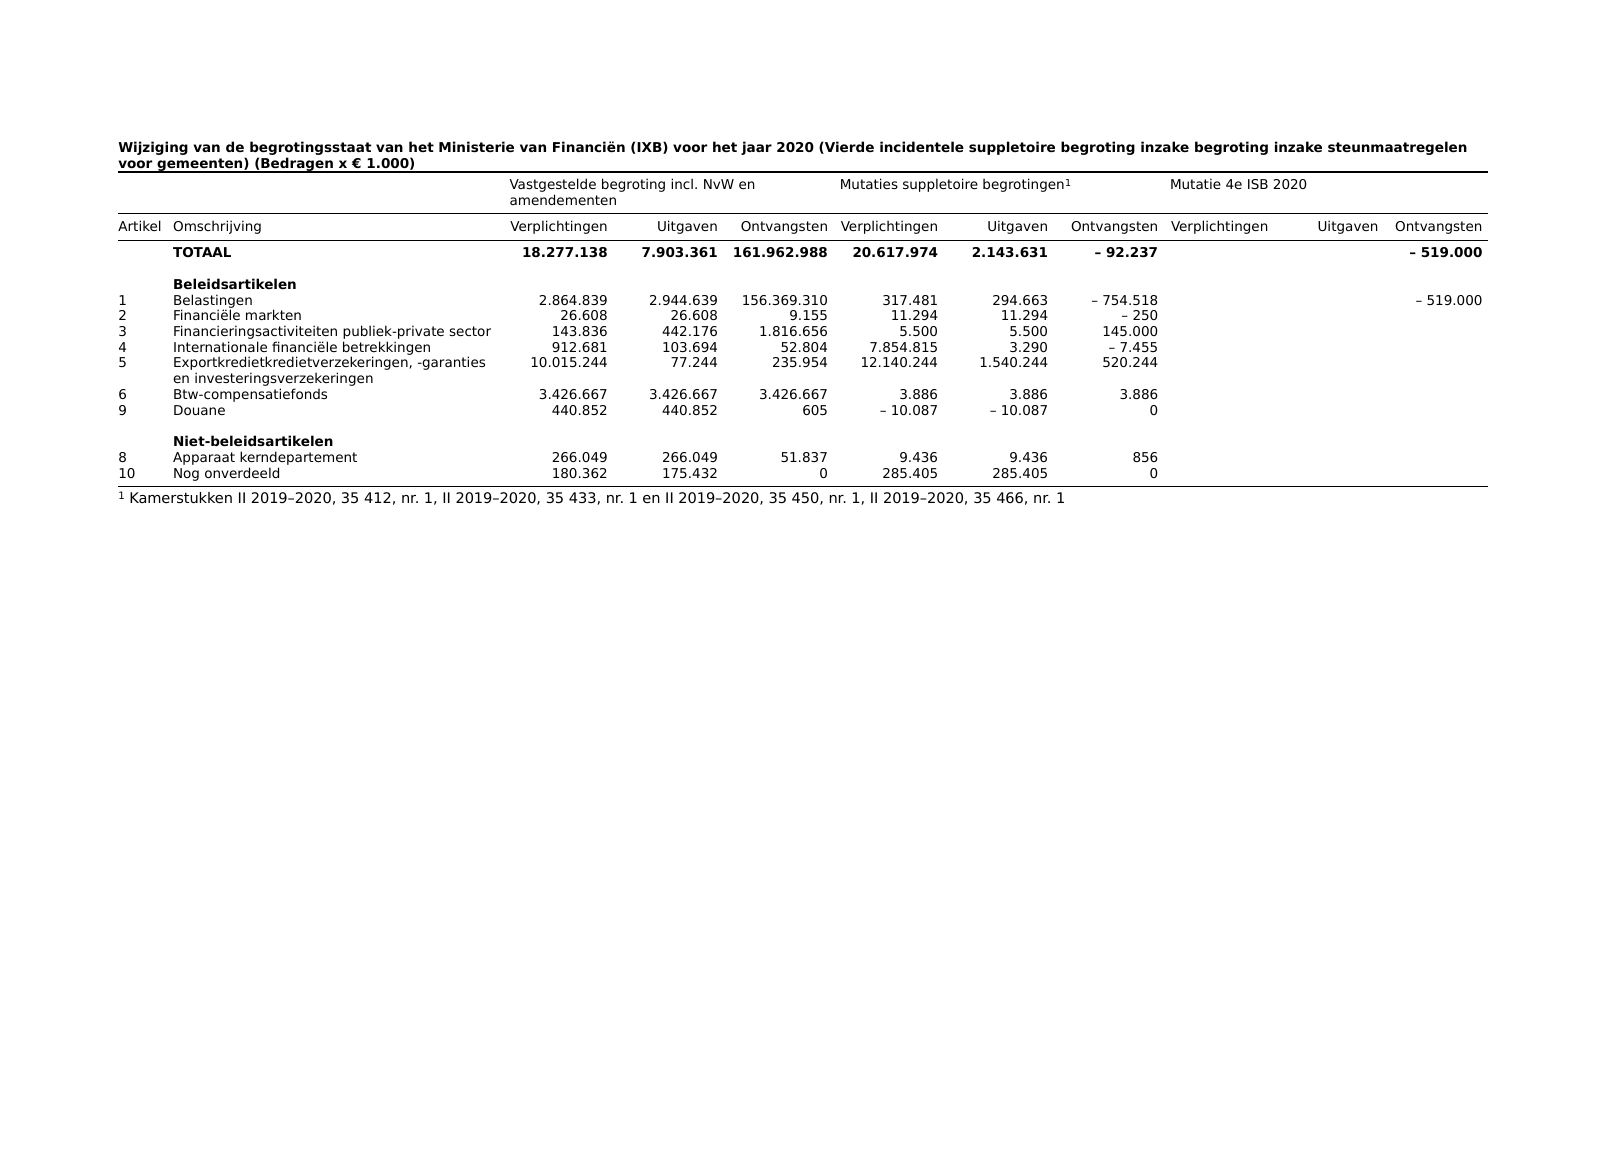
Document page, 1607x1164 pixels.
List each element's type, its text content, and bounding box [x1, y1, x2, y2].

table_cell [1384, 340, 1488, 355]
table_cell 143.836 [503, 324, 613, 339]
table_cell [614, 418, 723, 434]
table_cell [724, 418, 834, 434]
table_cell 10 [118, 465, 167, 486]
table_cell [1164, 355, 1274, 387]
table_cell 2.864.839 [503, 293, 613, 308]
table_cell 2.944.639 [614, 293, 723, 308]
table_cell 3 [118, 324, 167, 339]
table_cell 11.294 [834, 308, 944, 324]
table_cell 161.962.988 [724, 241, 834, 261]
table_cell [724, 434, 834, 450]
table_cell 5.500 [834, 324, 944, 339]
table_cell 3.290 [944, 340, 1054, 355]
table_cell 520.244 [1054, 355, 1164, 387]
table_cell – 519.000 [1384, 293, 1488, 308]
table_cell – 250 [1054, 308, 1164, 324]
table_cell [1384, 403, 1488, 418]
table_cell [1274, 418, 1384, 434]
table_cell Verplichtingen [1164, 214, 1274, 239]
table_cell 51.837 [724, 450, 834, 465]
table_cell Belastingen [167, 293, 503, 308]
table_cell 3.426.667 [503, 387, 613, 402]
table_cell – 7.455 [1054, 340, 1164, 355]
table_cell 442.176 [614, 324, 723, 339]
table_cell 440.852 [503, 403, 613, 418]
table_cell [1384, 308, 1488, 324]
table_cell [1164, 434, 1274, 450]
table_cell 285.405 [944, 465, 1054, 486]
table_cell 20.617.974 [834, 241, 944, 261]
table_cell [1384, 277, 1488, 292]
table_cell [1054, 434, 1164, 450]
table_cell 1 Kamerstukken II 2019–2020, 35 412, nr. 1, II 2019–2020, 35 433, nr. 1 en II 2019–2020, 35 450, nr. 1, II 2019–2020, 35 466, nr. 1 [118, 487, 1488, 507]
table_cell – 10.087 [834, 403, 944, 418]
table_cell 12.140.244 [834, 355, 944, 387]
table_cell [118, 434, 167, 450]
table_cell [1384, 450, 1488, 465]
table_cell [1164, 403, 1274, 418]
table_cell Internationale financiële betrekkingen [167, 340, 503, 355]
table_cell [1274, 261, 1384, 277]
table_cell Nog onverdeeld [167, 465, 503, 486]
table_cell [1274, 241, 1384, 261]
table_cell 317.481 [834, 293, 944, 308]
table_cell [1164, 418, 1274, 434]
table_cell – 10.087 [944, 403, 1054, 418]
table_cell [1274, 434, 1384, 450]
table_cell – 519.000 [1384, 241, 1488, 261]
table_cell 912.681 [503, 340, 613, 355]
table_cell 605 [724, 403, 834, 418]
table_cell [503, 434, 613, 450]
table_cell [724, 261, 834, 277]
table_cell [1164, 324, 1274, 339]
table_cell 180.362 [503, 465, 613, 486]
table_cell Douane [167, 403, 503, 418]
table_cell Uitgaven [614, 214, 723, 239]
table_cell 1.540.244 [944, 355, 1054, 387]
table_cell [1054, 277, 1164, 292]
table_cell [1054, 261, 1164, 277]
table_cell [834, 418, 944, 434]
table_cell 9 [118, 403, 167, 418]
table_cell 156.369.310 [724, 293, 834, 308]
table_cell [1274, 277, 1384, 292]
table_cell [1384, 261, 1488, 277]
table_cell – 754.518 [1054, 293, 1164, 308]
table_cell Verplichtingen [834, 214, 944, 239]
table_cell [1384, 434, 1488, 450]
table_cell [1274, 308, 1384, 324]
table_cell 9.436 [834, 450, 944, 465]
table_cell [1164, 450, 1274, 465]
table_cell [834, 261, 944, 277]
table_cell Beleidsartikelen [167, 277, 503, 292]
table_cell [503, 261, 613, 277]
table_cell 0 [724, 465, 834, 486]
table_cell 285.405 [834, 465, 944, 486]
table_cell 3.426.667 [724, 387, 834, 402]
table_cell 103.694 [614, 340, 723, 355]
table_cell [118, 241, 167, 261]
table_cell TOTAAL [167, 241, 503, 261]
table_cell [944, 434, 1054, 450]
table_cell – 92.237 [1054, 241, 1164, 261]
table_cell 440.852 [614, 403, 723, 418]
table_cell [118, 418, 167, 434]
table_cell 9.155 [724, 308, 834, 324]
table_cell 1.816.656 [724, 324, 834, 339]
table_cell 175.432 [614, 465, 723, 486]
table_cell Financieringsactiviteiten publiek-private sector [167, 324, 503, 339]
table_cell [834, 277, 944, 292]
table_cell [1384, 387, 1488, 402]
table_cell 11.294 [944, 308, 1054, 324]
table_cell 145.000 [1054, 324, 1164, 339]
table_cell Ontvangsten [1054, 214, 1164, 239]
table_cell [118, 173, 503, 213]
table_cell [167, 261, 503, 277]
table_cell [1274, 324, 1384, 339]
table_cell 7.854.815 [834, 340, 944, 355]
table_cell 266.049 [503, 450, 613, 465]
table_cell [1164, 465, 1274, 486]
table_cell Btw-compensatiefonds [167, 387, 503, 402]
table_cell [1274, 465, 1384, 486]
table_cell [614, 434, 723, 450]
table_header Wijziging van de begrotingsstaat van het Ministerie van Financiën (IXB) voor het jaar 2020 (Vierde incidentele suppletoire begroting inzake begroting inzake steunmaatregelen voor gemeenten) (Bedragen x € 1.000) [118, 140, 1488, 171]
table_cell 266.049 [614, 450, 723, 465]
table_cell [1384, 324, 1488, 339]
table_cell [1384, 465, 1488, 486]
table_cell [1274, 355, 1384, 387]
table_cell Omschrijving [167, 214, 503, 239]
table_cell 856 [1054, 450, 1164, 465]
table_cell [724, 277, 834, 292]
table_cell 3.886 [834, 387, 944, 402]
table_cell [1274, 450, 1384, 465]
table_cell 77.244 [614, 355, 723, 387]
table_cell 4 [118, 340, 167, 355]
table_cell 26.608 [503, 308, 613, 324]
table_cell Mutaties suppletoire begrotingen1 [834, 173, 1164, 213]
table_cell [1164, 241, 1274, 261]
table_cell 26.608 [614, 308, 723, 324]
table_cell 2.143.631 [944, 241, 1054, 261]
table_cell Apparaat kerndepartement [167, 450, 503, 465]
table_cell Mutatie 4e ISB 2020 [1164, 173, 1488, 213]
table_cell [1164, 308, 1274, 324]
table_cell Financiële markten [167, 308, 503, 324]
table_cell Uitgaven [944, 214, 1054, 239]
table_cell [1274, 293, 1384, 308]
table_cell [1164, 387, 1274, 402]
table_cell [1164, 277, 1274, 292]
table_cell Verplichtingen [503, 214, 613, 239]
table_cell 0 [1054, 403, 1164, 418]
table_cell 10.015.244 [503, 355, 613, 387]
table_cell [1274, 403, 1384, 418]
table_cell 2 [118, 308, 167, 324]
table_cell 1 [118, 293, 167, 308]
table_cell [1164, 293, 1274, 308]
table_cell 18.277.138 [503, 241, 613, 261]
table_cell 3.886 [944, 387, 1054, 402]
table_cell [944, 261, 1054, 277]
table_cell [944, 418, 1054, 434]
table_cell [834, 434, 944, 450]
table_cell Artikel [118, 214, 167, 239]
table_cell [614, 277, 723, 292]
table_cell Ontvangsten [1384, 214, 1488, 239]
table_cell [1274, 387, 1384, 402]
table_cell [1054, 418, 1164, 434]
table_cell 52.804 [724, 340, 834, 355]
table_cell [1274, 340, 1384, 355]
table_cell Vastgestelde begroting incl. NvW en amendementen [503, 173, 834, 213]
table_cell [167, 418, 503, 434]
table_cell [503, 277, 613, 292]
table_cell 5 [118, 355, 167, 387]
table_cell Uitgaven [1274, 214, 1384, 239]
table_cell [118, 261, 167, 277]
table_cell 9.436 [944, 450, 1054, 465]
table_cell 6 [118, 387, 167, 402]
table_cell 3.426.667 [614, 387, 723, 402]
table_cell [614, 261, 723, 277]
table_cell [1164, 340, 1274, 355]
table_cell 0 [1054, 465, 1164, 486]
table_cell Exportkredietkredietverzekeringen, -garanties en investeringsverzekeringen [167, 355, 503, 387]
table_cell [1384, 355, 1488, 387]
table_cell Niet-beleidsartikelen [167, 434, 503, 450]
table_cell [503, 418, 613, 434]
table_cell [118, 277, 167, 292]
table_cell 8 [118, 450, 167, 465]
table_cell Ontvangsten [724, 214, 834, 239]
table_cell 5.500 [944, 324, 1054, 339]
table_cell 294.663 [944, 293, 1054, 308]
table_cell 3.886 [1054, 387, 1164, 402]
table_cell [1164, 261, 1274, 277]
table_cell 235.954 [724, 355, 834, 387]
table_cell 7.903.361 [614, 241, 723, 261]
table_cell [944, 277, 1054, 292]
table_cell [1384, 418, 1488, 434]
